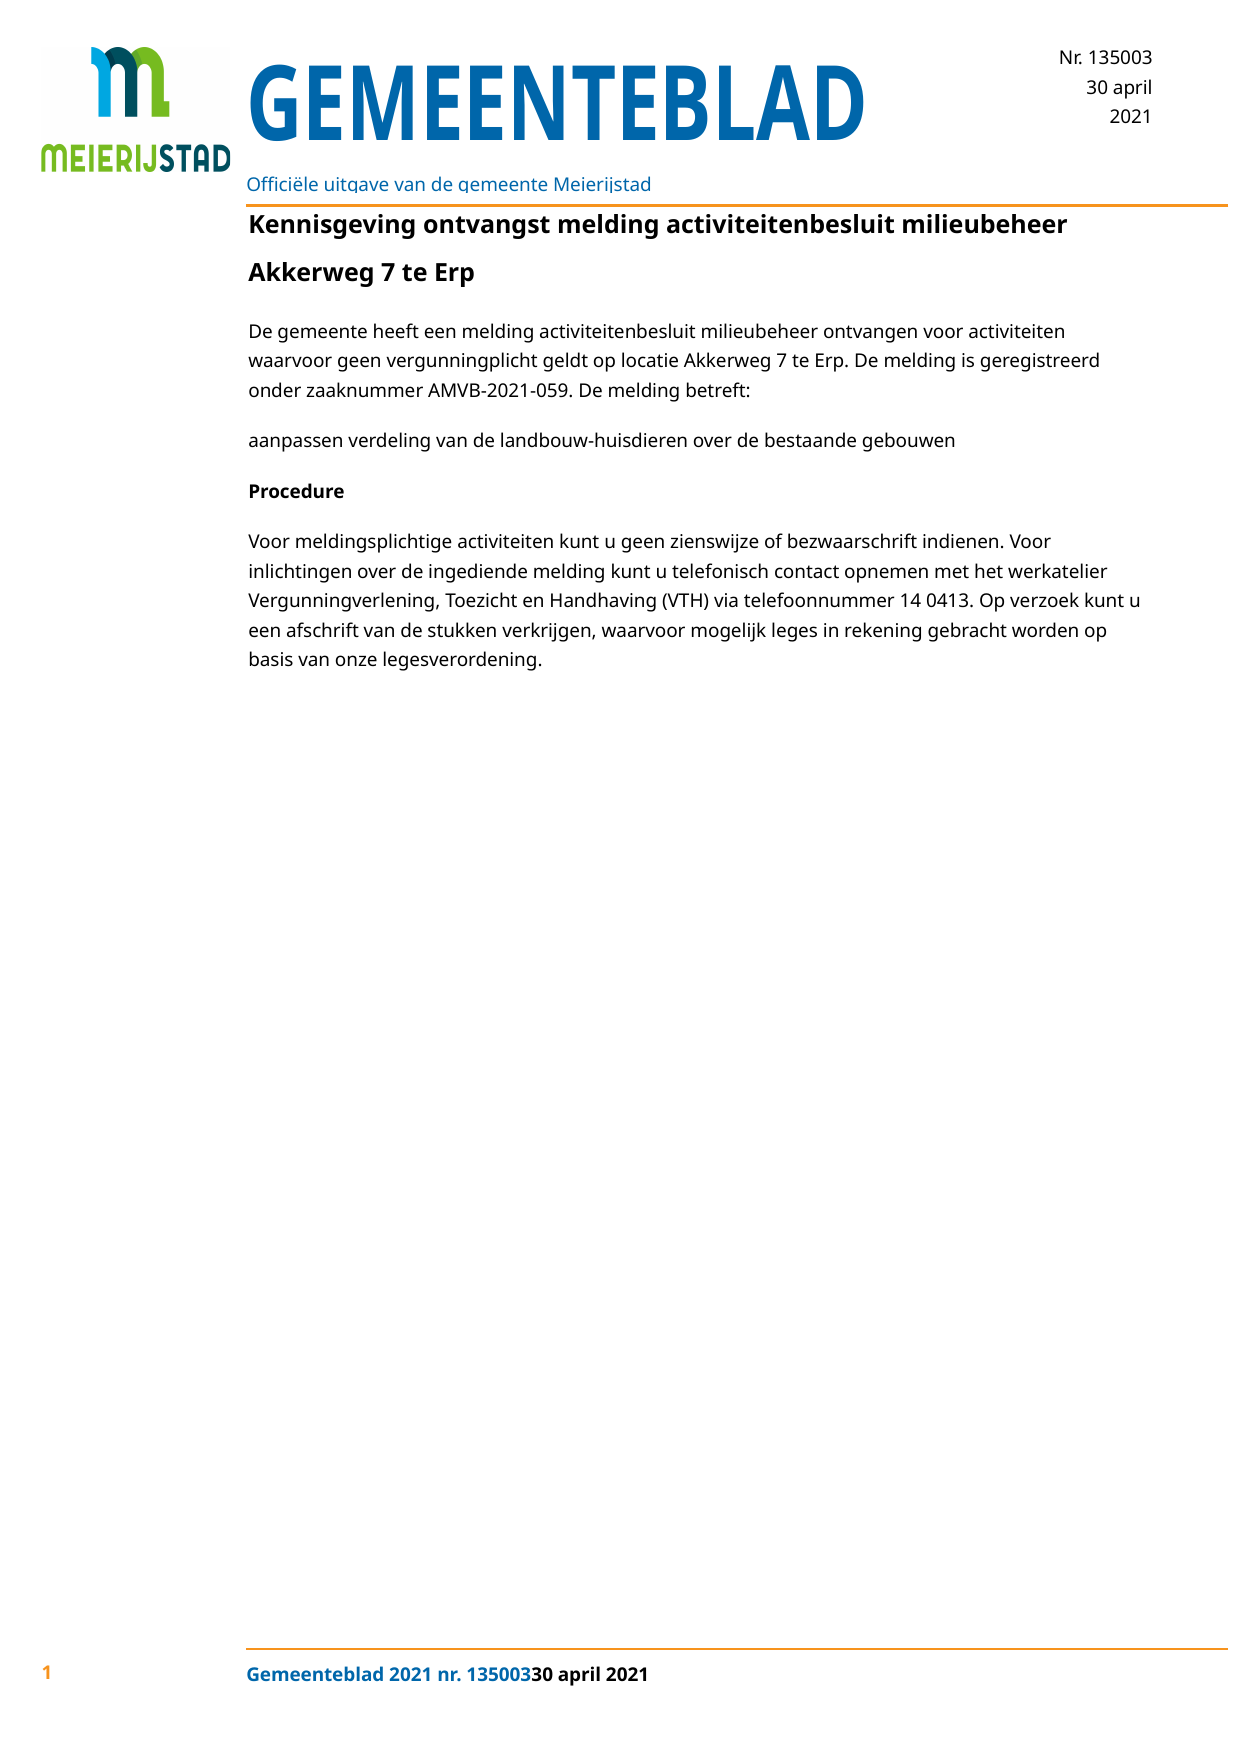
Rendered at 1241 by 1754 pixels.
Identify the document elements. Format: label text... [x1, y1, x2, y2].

text Procedure [248, 478, 1152, 504]
text De gemeente heeft een melding activiteitenbesluit milieubeheer ontvangen voor activiteiten waarvoor geen vergunningplicht geldt op locatie Akkerweg 7 te Erp. De melding is geregistreerd onder zaaknummer AMVB-2021-059. De melding betreft: [248, 318, 1152, 403]
text Voor meldingsplichtige activiteiten kunt u geen zienswijze of bezwaarschrift indienen. Voor inlichtingen over de ingediende melding kunt u telefonisch contact opnemen met het werkatelier Vergunningverlening, Toezicht en Handhaving (VTH) via telefoonnummer 14 0413. Op verzoek kunt u een afschrift van de stukken verkrijgen, waarvoor mogelijk leges in rekening gebracht worden op basis van onze legesverordening. [248, 528, 1152, 672]
text Kennisgeving ontvangst melding activiteitenbesluit milieubeheer Akkerweg 7 te Erp [248, 207, 1152, 288]
text aanpassen verdeling van de landbouw-huisdieren over de bestaande gebouwen [248, 427, 1152, 453]
picture [41, 47, 231, 172]
